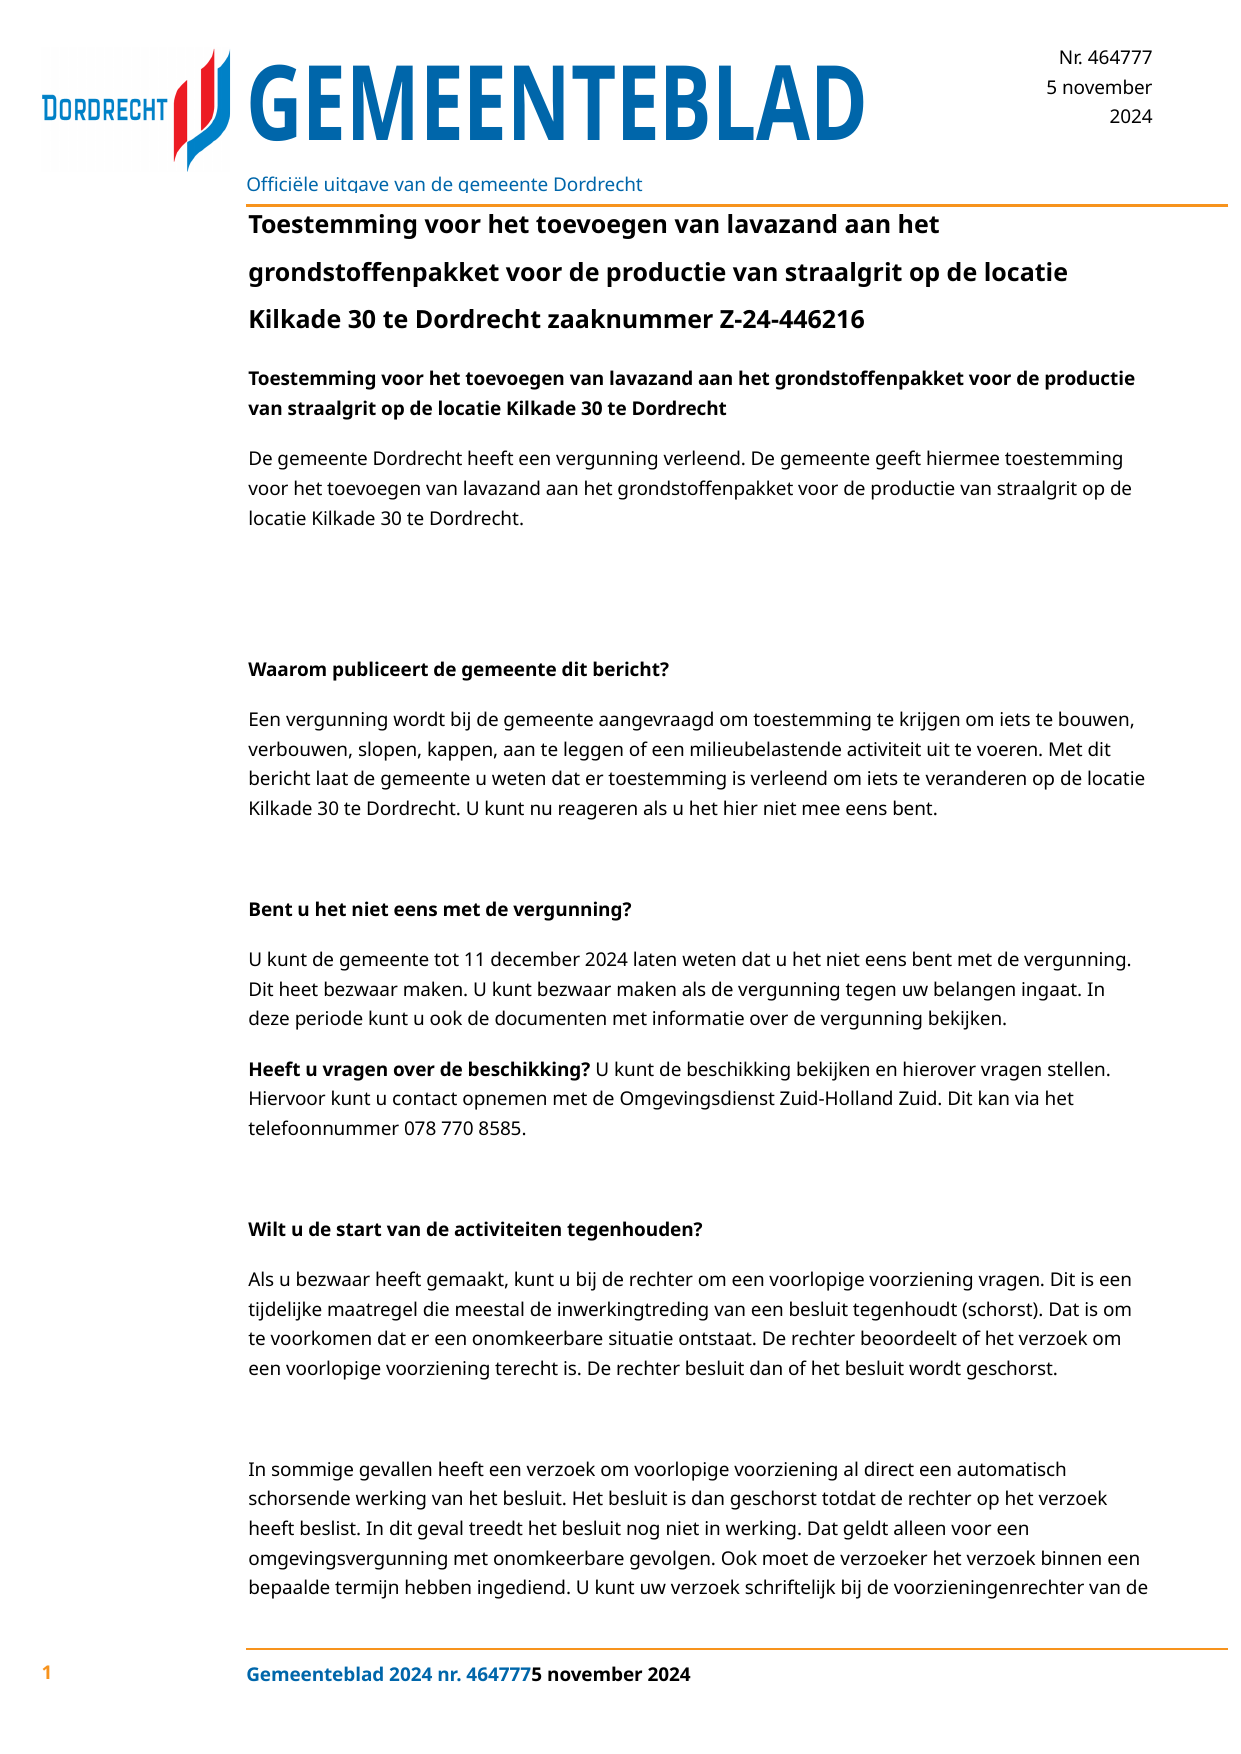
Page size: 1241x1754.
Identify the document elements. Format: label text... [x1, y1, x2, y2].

text Toestemming voor het toevoegen van lavazand aan het grondstoffenpakket voor de productie van straalgrit op de locatie Kilkade 30 te Dordrecht zaaknummer Z-24-446216 [248, 207, 1152, 336]
text Als u bezwaar heeft gemaakt, kunt u bij de rechter om een voorlopige voorziening vragen. Dit is een tijdelijke maatregel die meestal de inwerkingtreding van een besluit tegenhoudt (schorst). Dat is om te voorkomen dat er een onomkeerbare situatie ontstaat. De rechter beoordeelt of het verzoek om een voorlopige voorziening terecht is. De rechter besluit dan of het besluit wordt geschorst. [248, 1266, 1152, 1381]
picture [41, 47, 231, 172]
text De gemeente Dordrecht heeft een vergunning verleend. De gemeente geeft hiermee toestemming voor het toevoegen van lavazand aan het grondstoffenpakket voor de productie van straalgrit op de locatie Kilkade 30 te Dordrecht. [248, 446, 1152, 530]
text In sommige gevallen heeft een verzoek om voorlopige voorziening al direct een automatisch schorsende werking van het besluit. Het besluit is dan geschorst totdat de rechter op het verzoek heeft beslist. In dit geval treedt het besluit nog niet in werking. Dat geldt alleen voor een omgevingsvergunning met onomkeerbare gevolgen. Ook moet de verzoeker het verzoek binnen een bepaalde termijn hebben ingediend. U kunt uw verzoek schriftelijk bij de voorzieningenrechter van de [248, 1456, 1152, 1600]
text Waarom publiceert de gemeente dit bericht? [248, 656, 1152, 682]
text Heeft u vragen over de beschikking? U kunt de beschikking bekijken en hierover vragen stellen. Hiervoor kunt u contact opnemen met de Omgevingsdienst Zuid-Holland Zuid. Dit kan via het telefoonnummer 078 770 8585. [248, 1056, 1152, 1141]
text Wilt u de start van de activiteiten tegenhouden? [248, 1216, 1152, 1242]
text U kunt de gemeente tot 11 december 2024 laten weten dat u het niet eens bent met de vergunning. Dit heet bezwaar maken. U kunt bezwaar maken als de vergunning tegen uw belangen ingaat. In deze periode kunt u ook de documenten met informatie over de vergunning bekijken. [248, 946, 1152, 1031]
text Een vergunning wordt bij de gemeente aangevraagd om toestemming te krijgen om iets te bouwen, verbouwen, slopen, kappen, aan te leggen of een milieubelastende activiteit uit te voeren. Met dit bericht laat de gemeente u weten dat er toestemming is verleend om iets te veranderen op de locatie Kilkade 30 te Dordrecht. U kunt nu reageren als u het hier niet mee eens bent. [248, 706, 1152, 821]
text Toestemming voor het toevoegen van lavazand aan het grondstoffenpakket voor de productie van straalgrit op de locatie Kilkade 30 te Dordrecht [248, 366, 1152, 421]
text Bent u het niet eens met de vergunning? [248, 896, 1152, 922]
